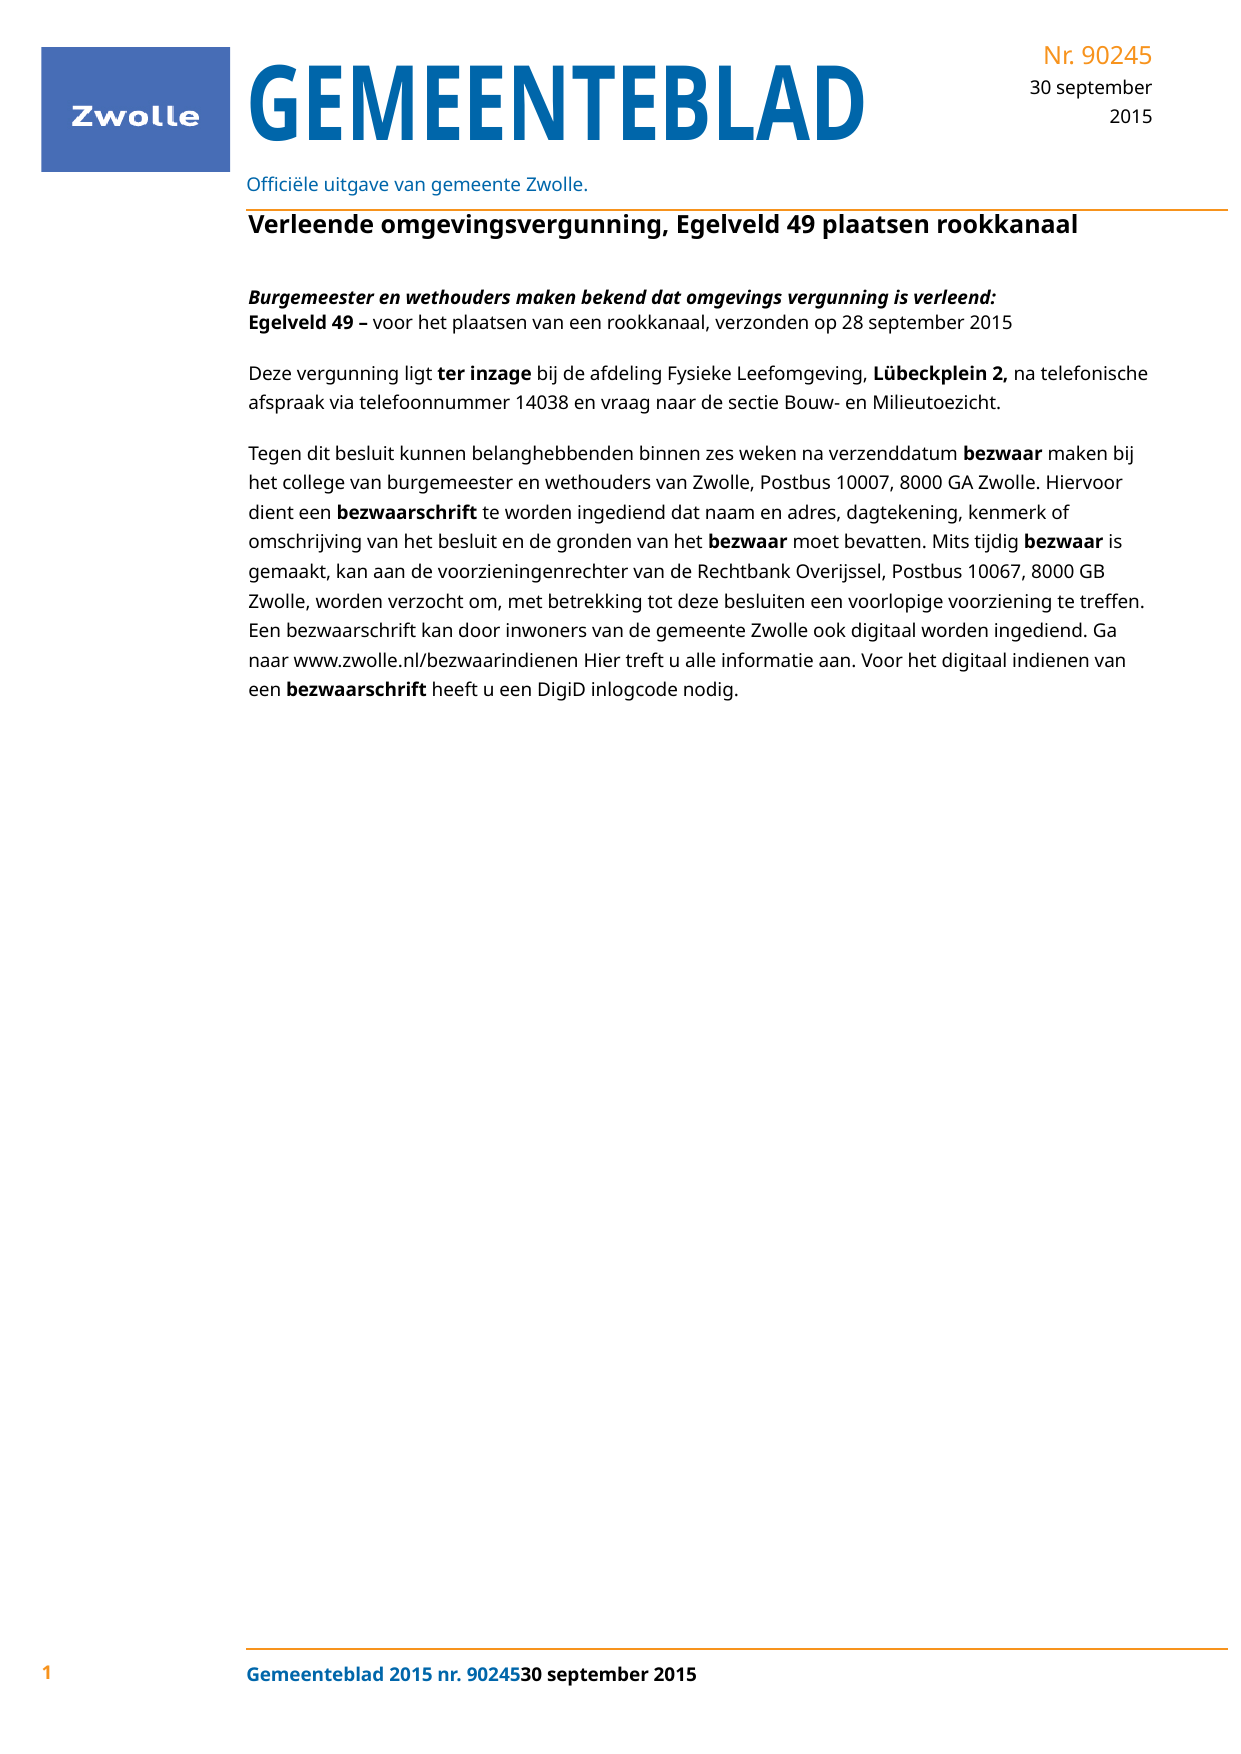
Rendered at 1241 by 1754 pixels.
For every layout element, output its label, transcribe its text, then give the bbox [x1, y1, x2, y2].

text Egelveld 49 – voor het plaatsen van een rookkanaal, verzonden op 28 september 2015 [248, 309, 1152, 335]
text Burgemeester en wethouders maken bekend dat omgevings vergunning is verleend: [248, 284, 1152, 309]
text Deze vergunning ligt ter inzage bij de afdeling Fysieke Leefomgeving, Lübeckplein 2, na telefonische afspraak via telefoonnummer 14038 en vraag naar de sectie Bouw- en Milieutoezicht. [248, 360, 1152, 415]
picture [41, 47, 231, 172]
text Tegen dit besluit kunnen belanghebbenden binnen zes weken na verzenddatum bezwaar maken bij het college van burgemeester en wethouders van Zwolle, Postbus 10007, 8000 GA Zwolle. Hiervoor dient een bezwaarschrift te worden ingediend dat naam en adres, dagtekening, kenmerk of omschrijving van het besluit en de gronden van het bezwaar moet bevatten. Mits tijdig bezwaar is gemaakt, kan aan de voorzieningenrechter van de Rechtbank Overijssel, Postbus 10067, 8000 GB Zwolle, worden verzocht om, met betrekking tot deze besluiten een voorlopige voorziening te treffen. Een bezwaarschrift kan door inwoners van de gemeente Zwolle ook digitaal worden ingediend. Ga naar www.zwolle.nl/bezwaarindienen Hier treft u alle informatie aan. Voor het digitaal indienen van een bezwaarschrift heeft u een DigiD inlogcode nodig. [248, 440, 1152, 702]
text Verleende omgevingsvergunning, Egelveld 49 plaatsen rookkanaal [248, 211, 1152, 241]
